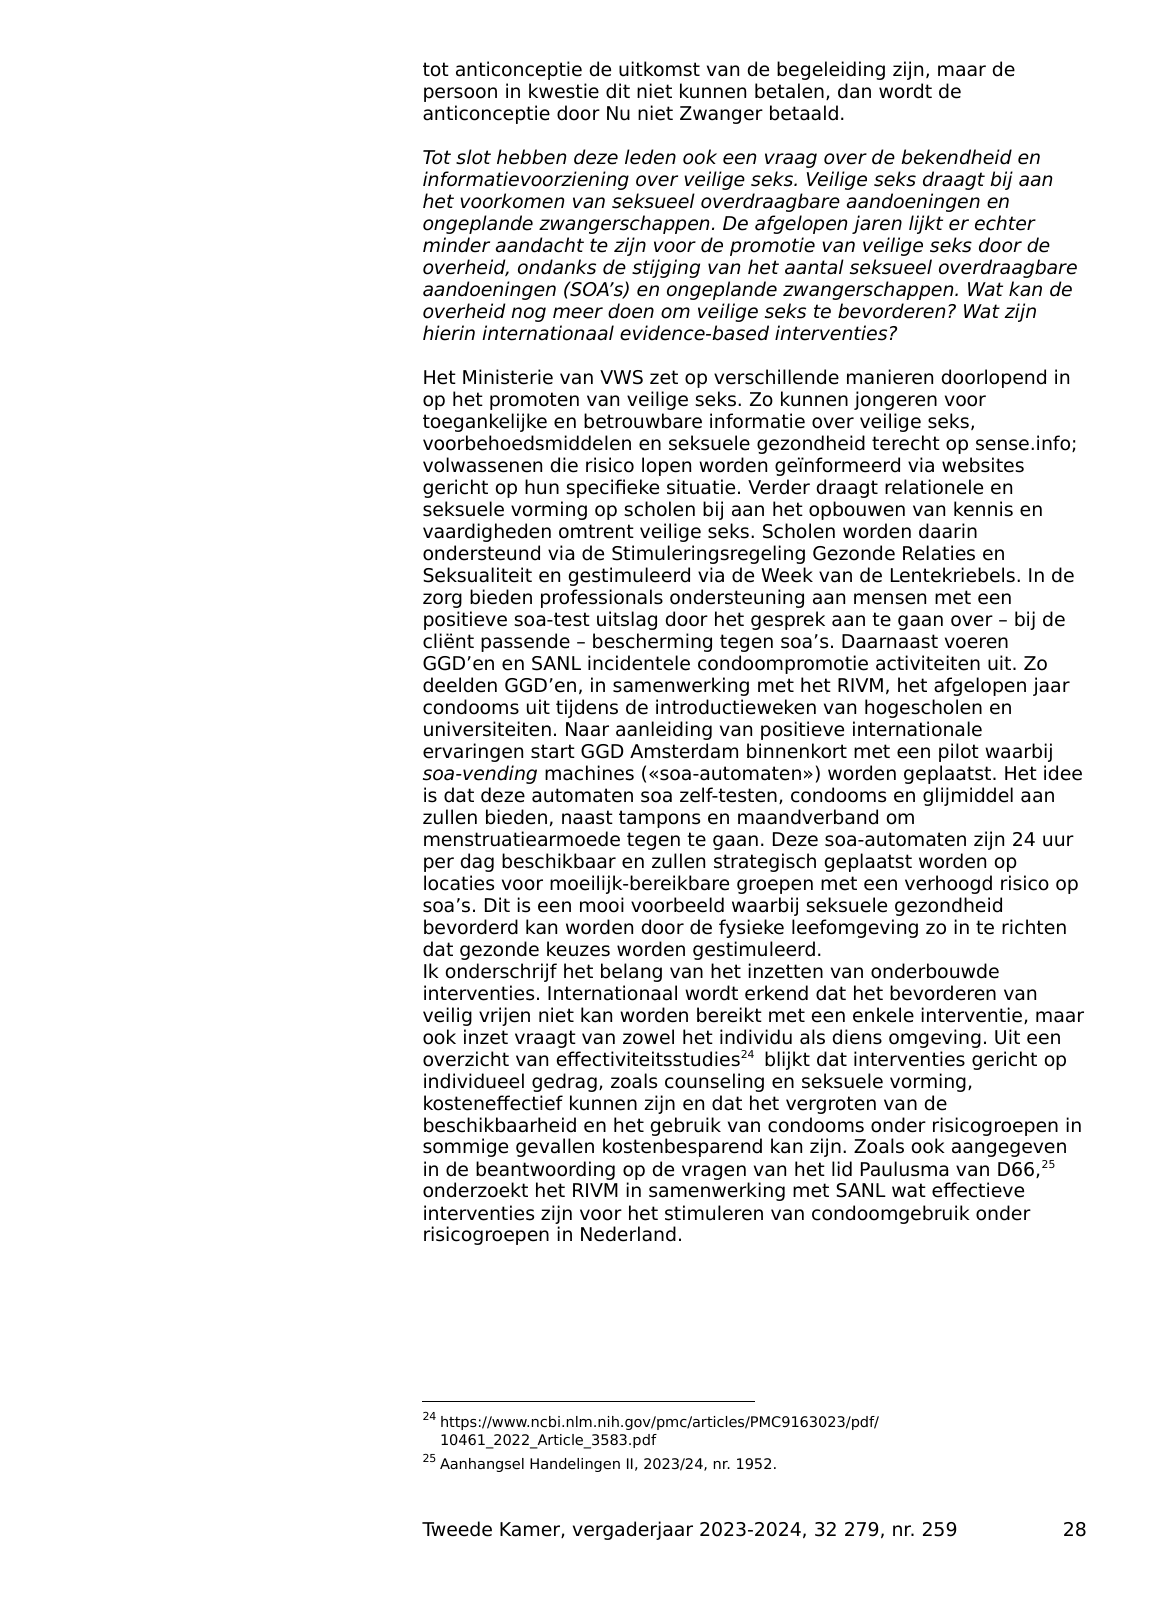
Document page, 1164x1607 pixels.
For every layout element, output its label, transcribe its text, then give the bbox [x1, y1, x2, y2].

text Tot slot hebben deze leden ook een vraag over de bekendheid en informatievoorziening over veilige seks. Veilige seks draagt bij aan het voorkomen van seksueel overdraagbare aandoeningen en ongeplande zwangerschappen. De afgelopen jaren lijkt er echter minder aandacht te zijn voor de promotie van veilige seks door de overheid, ondanks de stijging van het aantal seksueel overdraagbare aandoeningen (SOA’s) en ongeplande zwangerschappen. Wat kan de overheid nog meer doen om veilige seks te bevorderen? Wat zijn hierin internationaal evidence-based interventies? [422, 147, 1087, 345]
text tot anticonceptie de uitkomst van de begeleiding zijn, maar de persoon in kwestie dit niet kunnen betalen, dan wordt de anticonceptie door Nu niet Zwanger betaald. [422, 59, 1087, 125]
text Aanhangsel Handelingen II, 2023/24, nr. 1952. [422, 1452, 1087, 1474]
text https://www.ncbi.nlm.nih.gov/pmc/articles/PMC9163023/pdf/10461_2022_Article_3583.pdf [422, 1410, 1087, 1449]
text Het Ministerie van VWS zet op verschillende manieren doorlopend in op het promoten van veilige seks. Zo kunnen jongeren voor toegankelijke en betrouwbare informatie over veilige seks, voorbehoedsmiddelen en seksuele gezondheid terecht op sense.info; volwassenen die risico lopen worden geïnformeerd via websites gericht op hun specifieke situatie. Verder draagt relationele en seksuele vorming op scholen bij aan het opbouwen van kennis en vaardigheden omtrent veilige seks. Scholen worden daarin ondersteund via de Stimuleringsregeling Gezonde Relaties en Seksualiteit en gestimuleerd via de Week van de Lentekriebels. In de zorg bieden professionals ondersteuning aan mensen met een positieve soa-test uitslag door het gesprek aan te gaan over – bij de cliënt passende – bescherming tegen soa’s. Daarnaast voeren GGD’en en SANL incidentele condoompromotie activiteiten uit. Zo deelden GGD’en, in samenwerking met het RIVM, het afgelopen jaar condooms uit tijdens de introductieweken van hogescholen en universiteiten. Naar aanleiding van positieve internationale ervaringen start GGD Amsterdam binnenkort met een pilot waarbij soa-vending machines («soa-automaten») worden geplaatst. Het idee is dat deze automaten soa zelf-testen, condooms en glijmiddel aan zullen bieden, naast tampons en maandverband om menstruatiearmoede tegen te gaan. Deze soa-automaten zijn 24 uur per dag beschikbaar en zullen strategisch geplaatst worden op locaties voor moeilijk-bereikbare groepen met een verhoogd risico op soa’s. Dit is een mooi voorbeeld waarbij seksuele gezondheid bevorderd kan worden door de fysieke leefomgeving zo in te richten dat gezonde keuzes worden gestimuleerd. [422, 367, 1087, 961]
text Ik onderschrijf het belang van het inzetten van onderbouwde interventies. Internationaal wordt erkend dat het bevorderen van veilig vrijen niet kan worden bereikt met een enkele interventie, maar ook inzet vraagt van zowel het individu als diens omgeving. Uit een overzicht van effectiviteitsstudies blijkt dat interventies gericht op individueel gedrag, zoals counseling en seksuele vorming, kosteneffectief kunnen zijn en dat het vergroten van de beschikbaarheid en het gebruik van condooms onder risicogroepen in sommige gevallen kostenbesparend kan zijn. Zoals ook aangegeven in de beantwoording op de vragen van het lid Paulusma van D66, onderzoekt het RIVM in samenwerking met SANL wat effectieve interventies zijn voor het stimuleren van condoomgebruik onder risicogroepen in Nederland. [422, 961, 1087, 1246]
